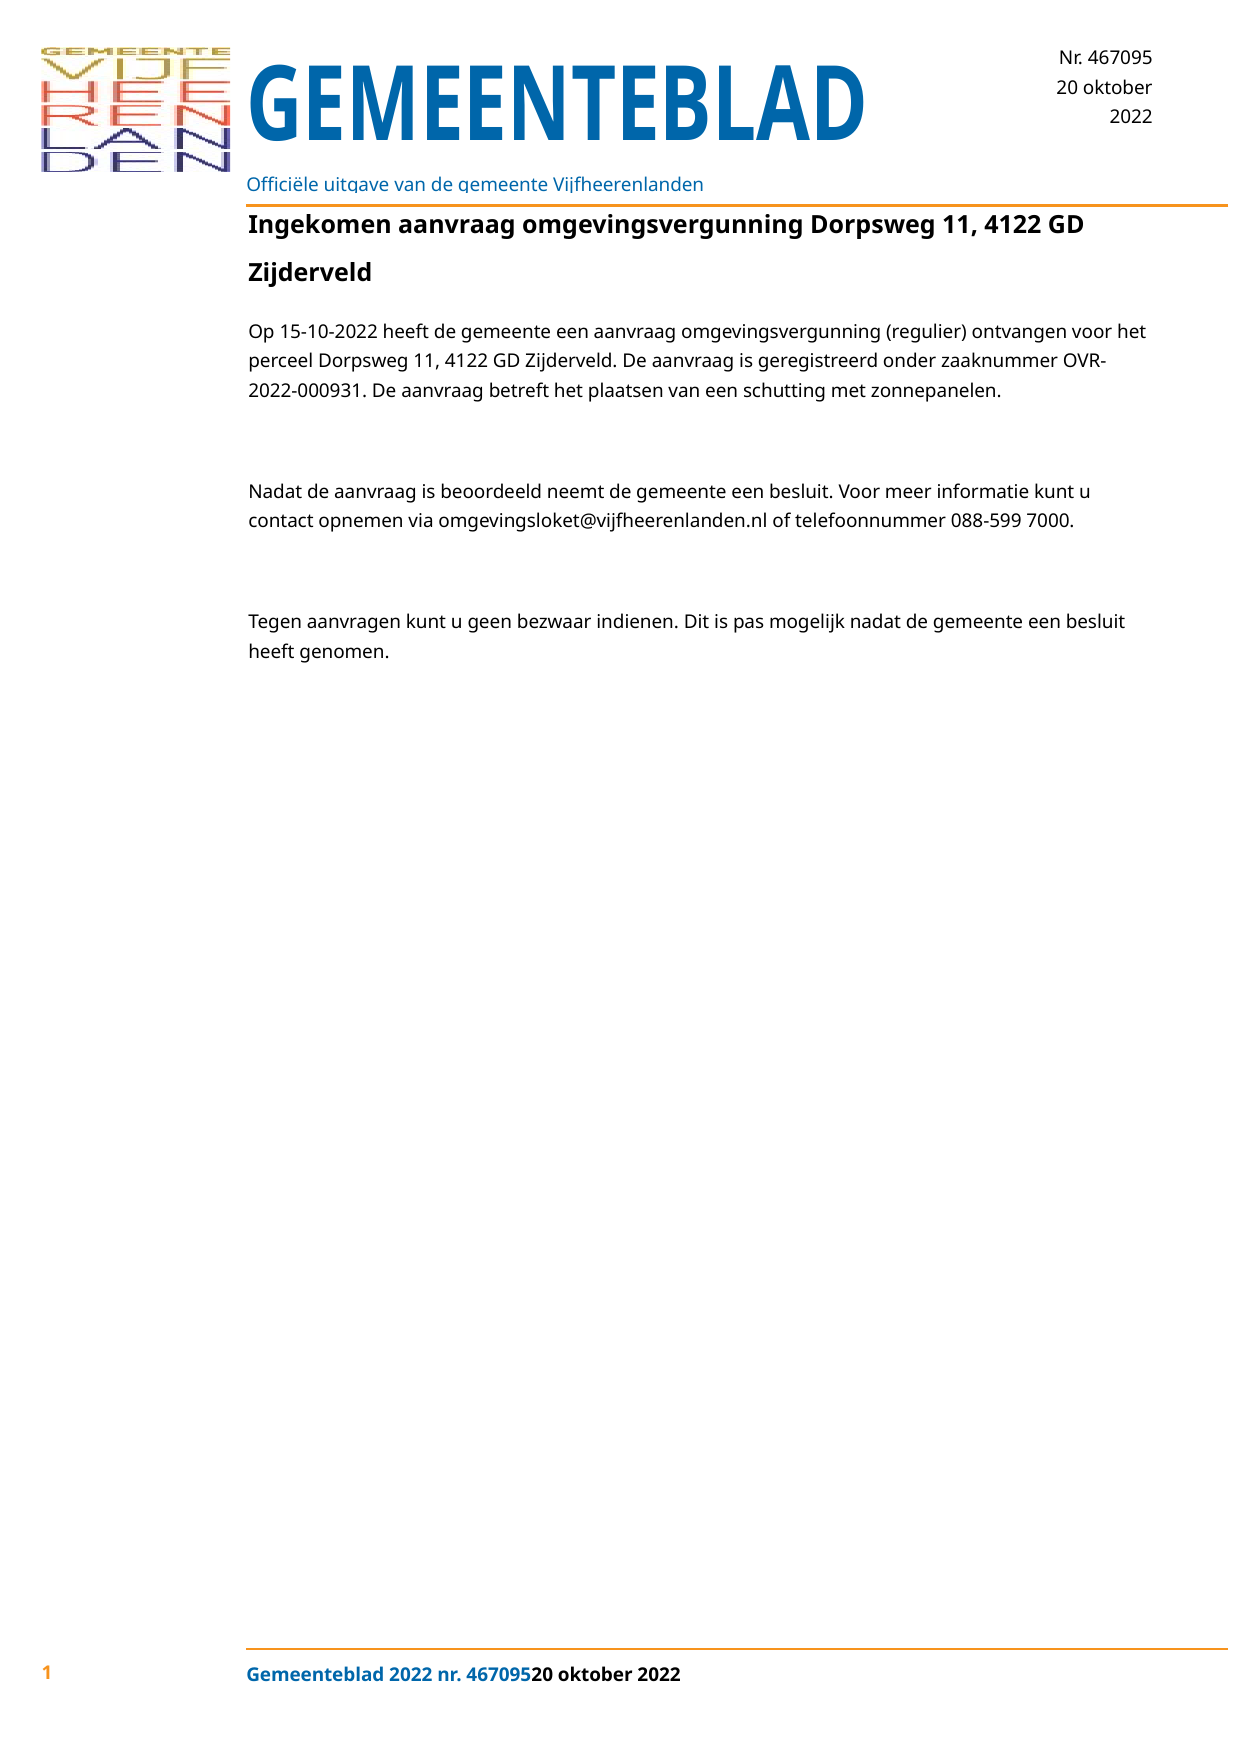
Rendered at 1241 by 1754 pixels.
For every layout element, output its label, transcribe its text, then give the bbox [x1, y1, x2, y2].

text Tegen aanvragen kunt u geen bezwaar indienen. Dit is pas mogelijk nadat de gemeente een besluit heeft genomen. [248, 608, 1152, 664]
text Nadat de aanvraag is beoordeeld neemt de gemeente een besluit. Voor meer informatie kunt u contact opnemen via omgevingsloket@vijfheerenlanden.nl of telefoonnummer 088-599 7000. [248, 478, 1152, 533]
text Ingekomen aanvraag omgevingsvergunning Dorpsweg 11, 4122 GD Zijderveld [248, 207, 1152, 288]
picture [41, 47, 231, 172]
text Op 15-10-2022 heeft de gemeente een aanvraag omgevingsvergunning (regulier) ontvangen voor het perceel Dorpsweg 11, 4122 GD Zijderveld. De aanvraag is geregistreerd onder zaaknummer OVR-2022-000931. De aanvraag betreft het plaatsen van een schutting met zonnepanelen. [248, 318, 1152, 403]
